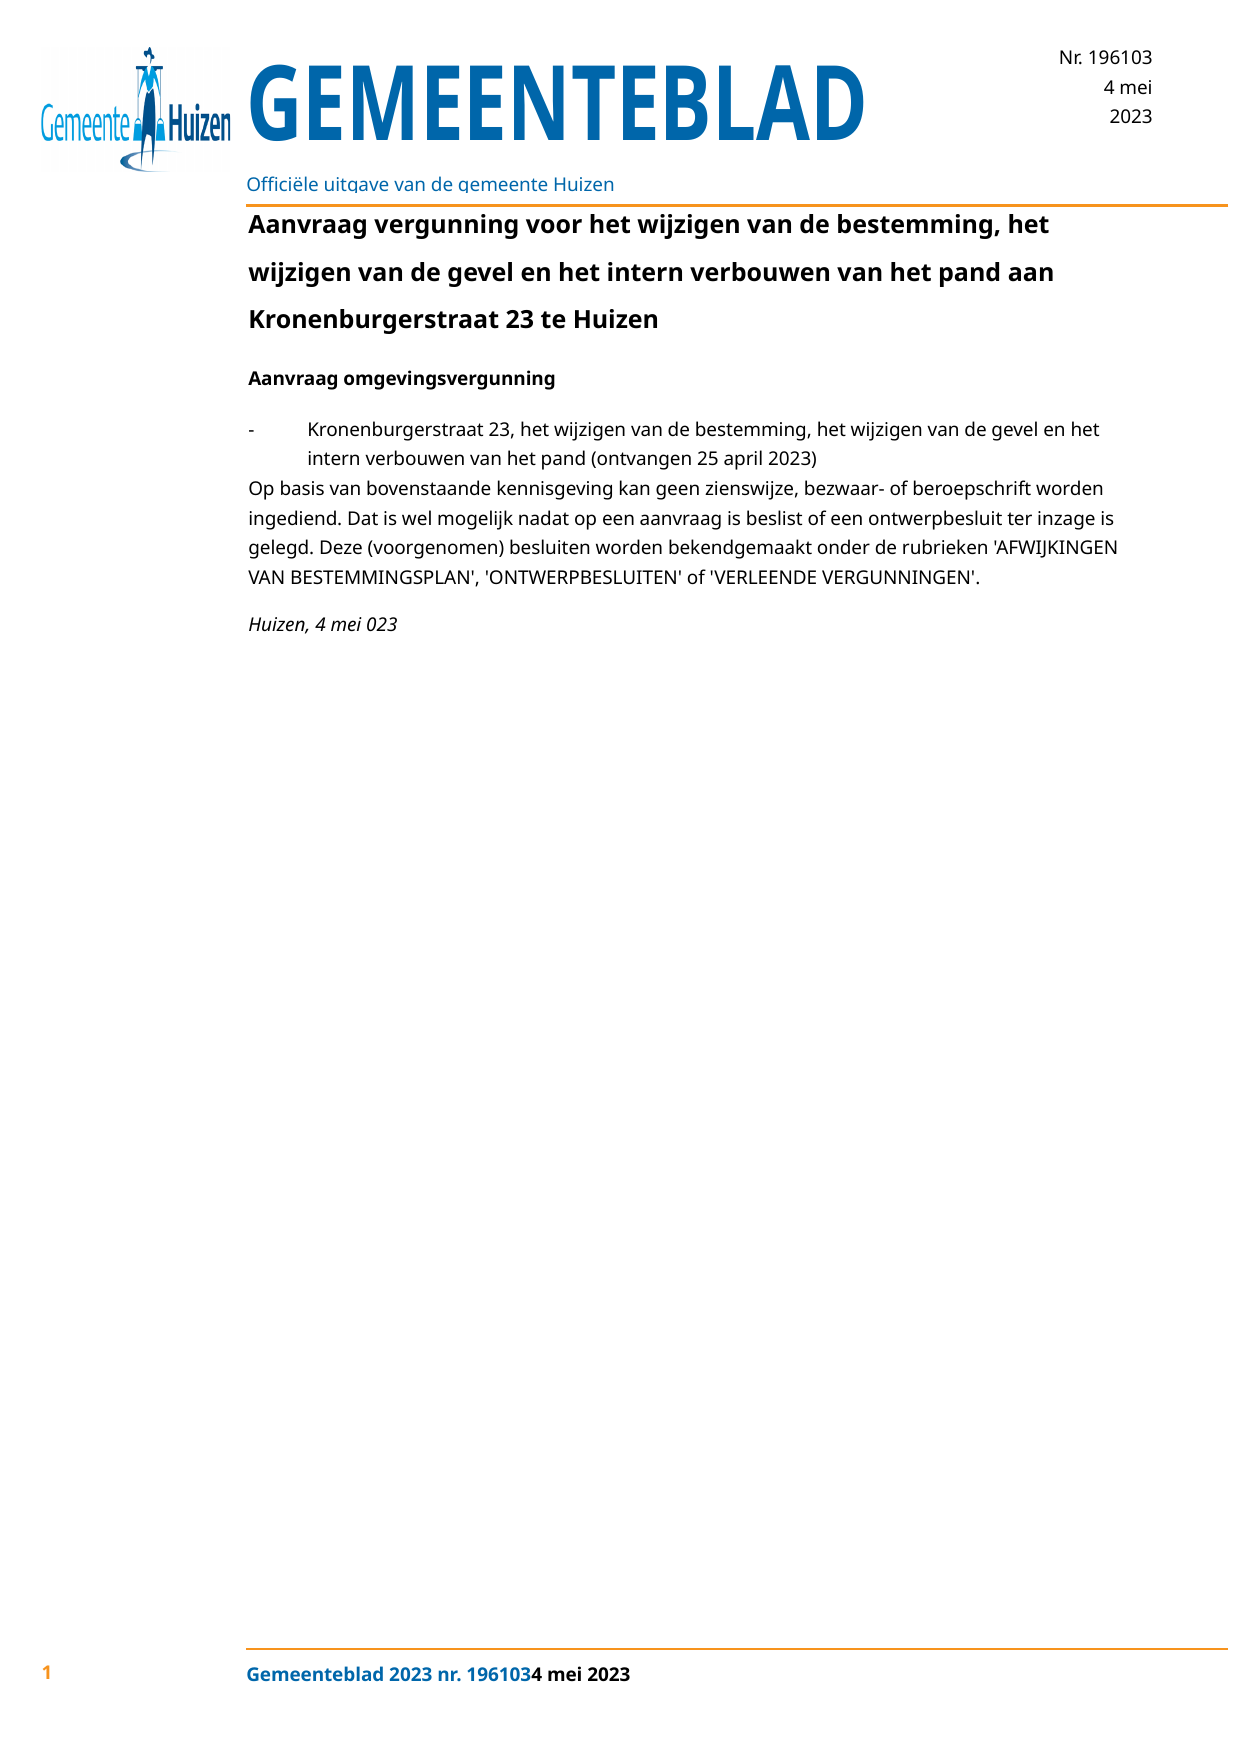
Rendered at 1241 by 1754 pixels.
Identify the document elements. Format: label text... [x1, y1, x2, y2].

text Aanvraag vergunning voor het wijzigen van de bestemming, het wijzigen van de gevel en het intern verbouwen van het pand aan Kronenburgerstraat 23 te Huizen [248, 207, 1152, 336]
text Aanvraag omgevingsvergunning [248, 366, 1152, 391]
picture [41, 47, 231, 172]
text Op basis van bovenstaande kennisgeving kan geen zienswijze, bezwaar- of beroepschrift worden ingediend. Dat is wel mogelijk nadat op een aanvraag is beslist of een ontwerpbesluit ter inzage is gelegd. Deze (voorgenomen) besluiten worden bekendgemaakt onder de rubrieken 'AFWIJKINGEN VAN BESTEMMINGSPLAN', 'ONTWERPBESLUITEN' of 'VERLEENDE VERGUNNINGEN'. [248, 475, 1152, 589]
text Huizen, 4 mei 023 [248, 612, 1152, 637]
list Kronenburgerstraat 23, het wijzigen van de bestemming, het wijzigen van de gevel en het intern verbouwen van het pand (ontvangen 25 april 2023) [248, 416, 1152, 471]
